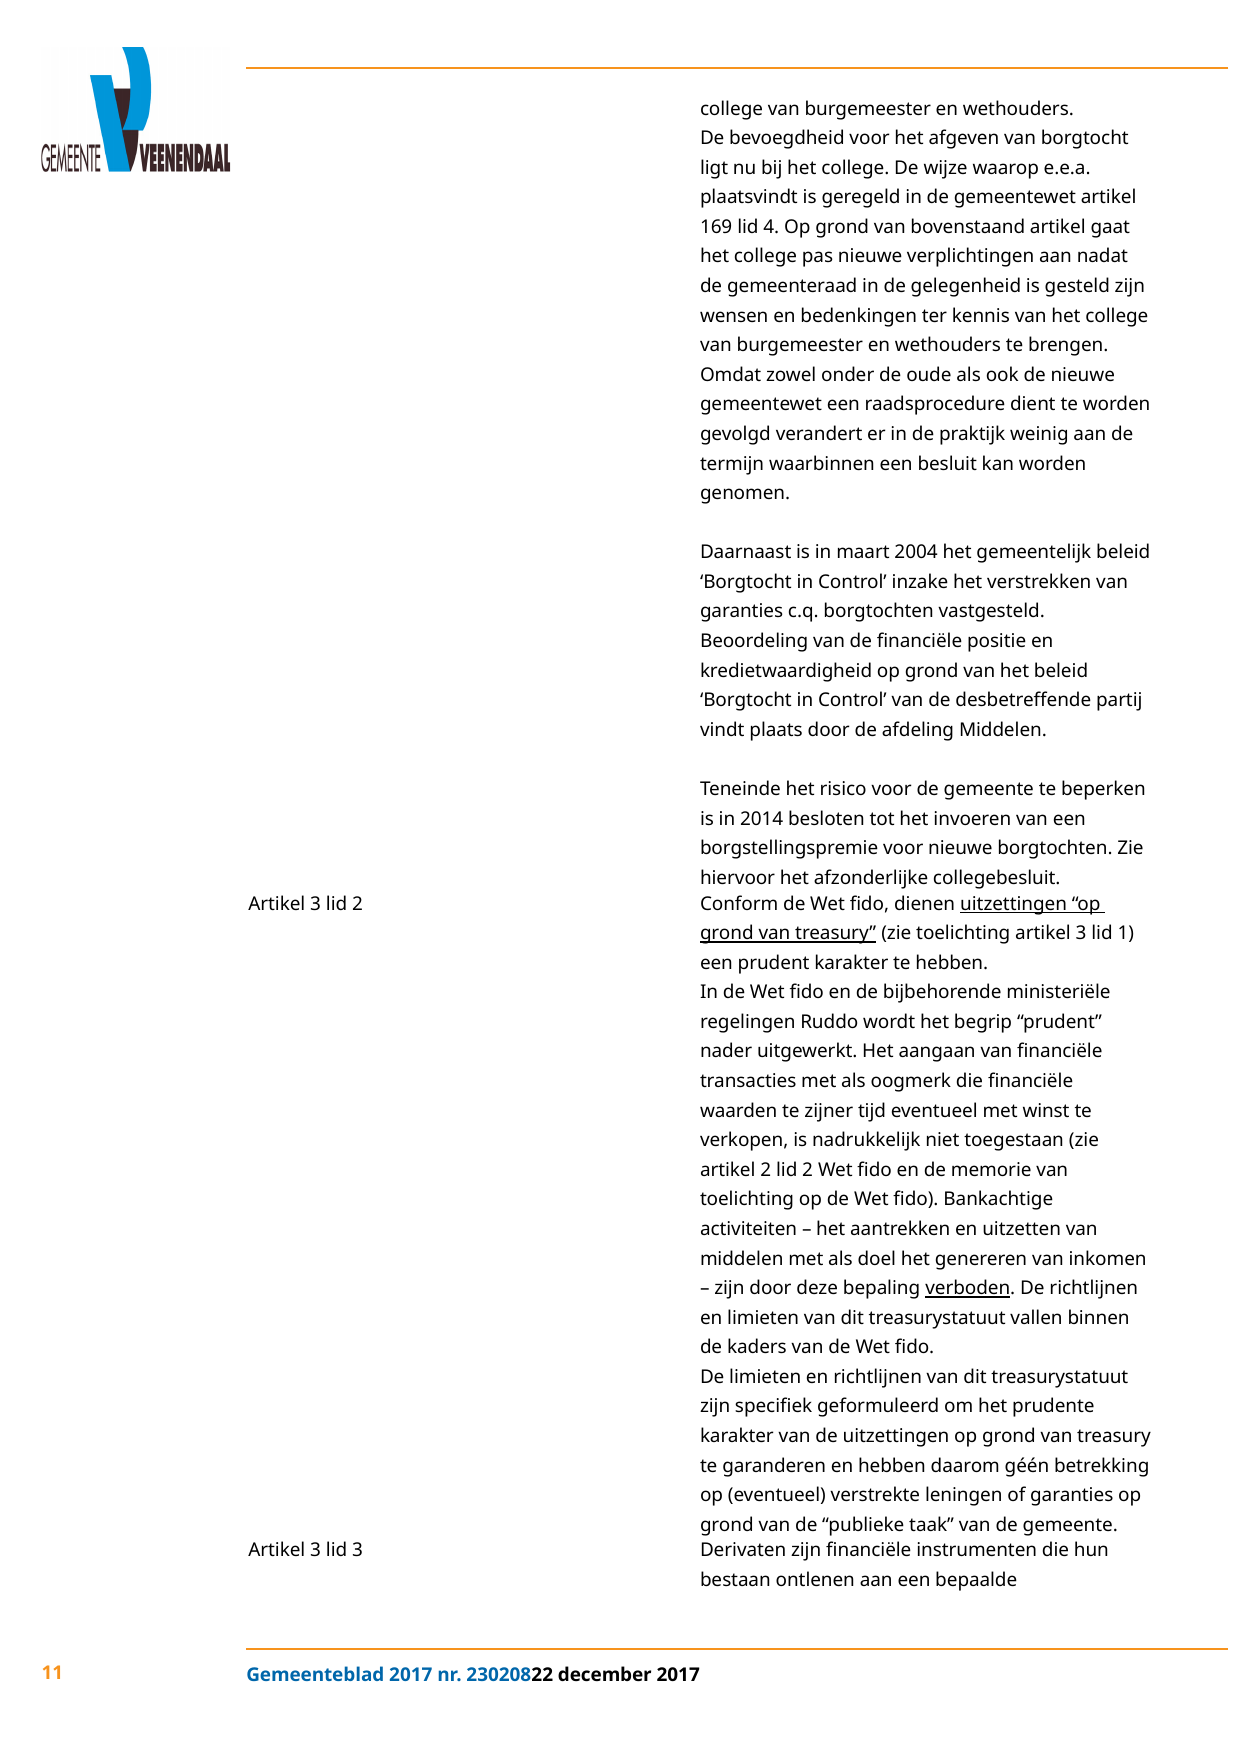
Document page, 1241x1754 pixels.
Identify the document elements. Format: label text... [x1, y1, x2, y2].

table_cell [248, 95, 700, 890]
picture [123, 47, 231, 172]
table_cell Derivaten zijn financiële instrumenten die hun bestaan ontlenen aan een bepaalde [700, 1537, 1152, 1592]
table_cell Artikel 3 lid 2 [248, 890, 700, 1537]
table_cell Artikel 3 lid 3 [248, 1537, 700, 1592]
table_cell Conform de Wet fido, dienen uitzettingen “op grond van treasury” (zie toelichting artikel 3 lid 1) een prudent karakter te hebben. In de Wet fido en de bijbehorende ministeriële regelingen Ruddo wordt het begrip “prudent” nader uitgewerkt. Het aangaan van financiële transacties met als oogmerk die financiële waarden te zijner tijd eventueel met winst te verkopen, is nadrukkelijk niet toegestaan (zie artikel 2 lid 2 Wet fido en de memorie van toelichting op de Wet fido). Bankachtige activiteiten – het aantrekken en uitzetten van middelen met als doel het genereren van inkomen – zijn door deze bepaling verboden. De richtlijnen en limieten van dit treasurystatuut vallen binnen de kaders van de Wet fido. De limieten en richtlijnen van dit treasurystatuut zijn specifiek geformuleerd om het prudente karakter van de uitzettingen op grond van treasury te garanderen en hebben daarom géén betrekking op (eventueel) verstrekte leningen of garanties op grond van de “publieke taak” van de gemeente. [700, 890, 1152, 1537]
table_cell college van burgemeester en wethouders. De bevoegdheid voor het afgeven van borgtocht ligt nu bij het college. De wijze waarop e.e.a. plaatsvindt is geregeld in de gemeentewet artikel 169 lid 4. Op grond van bovenstaand artikel gaat het college pas nieuwe verplichtingen aan nadat de gemeenteraad in de gelegenheid is gesteld zijn wensen en bedenkingen ter kennis van het college van burgemeester en wethouders te brengen. Omdat zowel onder de oude als ook de nieuwe gemeentewet een raadsprocedure dient te worden gevolgd verandert er in de praktijk weinig aan de termijn waarbinnen een besluit kan worden genomen. Daarnaast is in maart 2004 het gemeentelijk beleid ‘Borgtocht in Control’ inzake het verstrekken van garanties c.q. borgtochten vastgesteld. Beoordeling van de financiële positie en kredietwaardigheid op grond van het beleid ‘Borgtocht in Control’ van de desbetreffende partij vindt plaats door de afdeling Middelen. Teneinde het risico voor de gemeente te beperken is in 2014 besloten tot het invoeren van een borgstellingspremie voor nieuwe borgtochten. Zie hiervoor het afzonderlijke collegebesluit. [700, 95, 1152, 890]
picture [41, 47, 130, 172]
